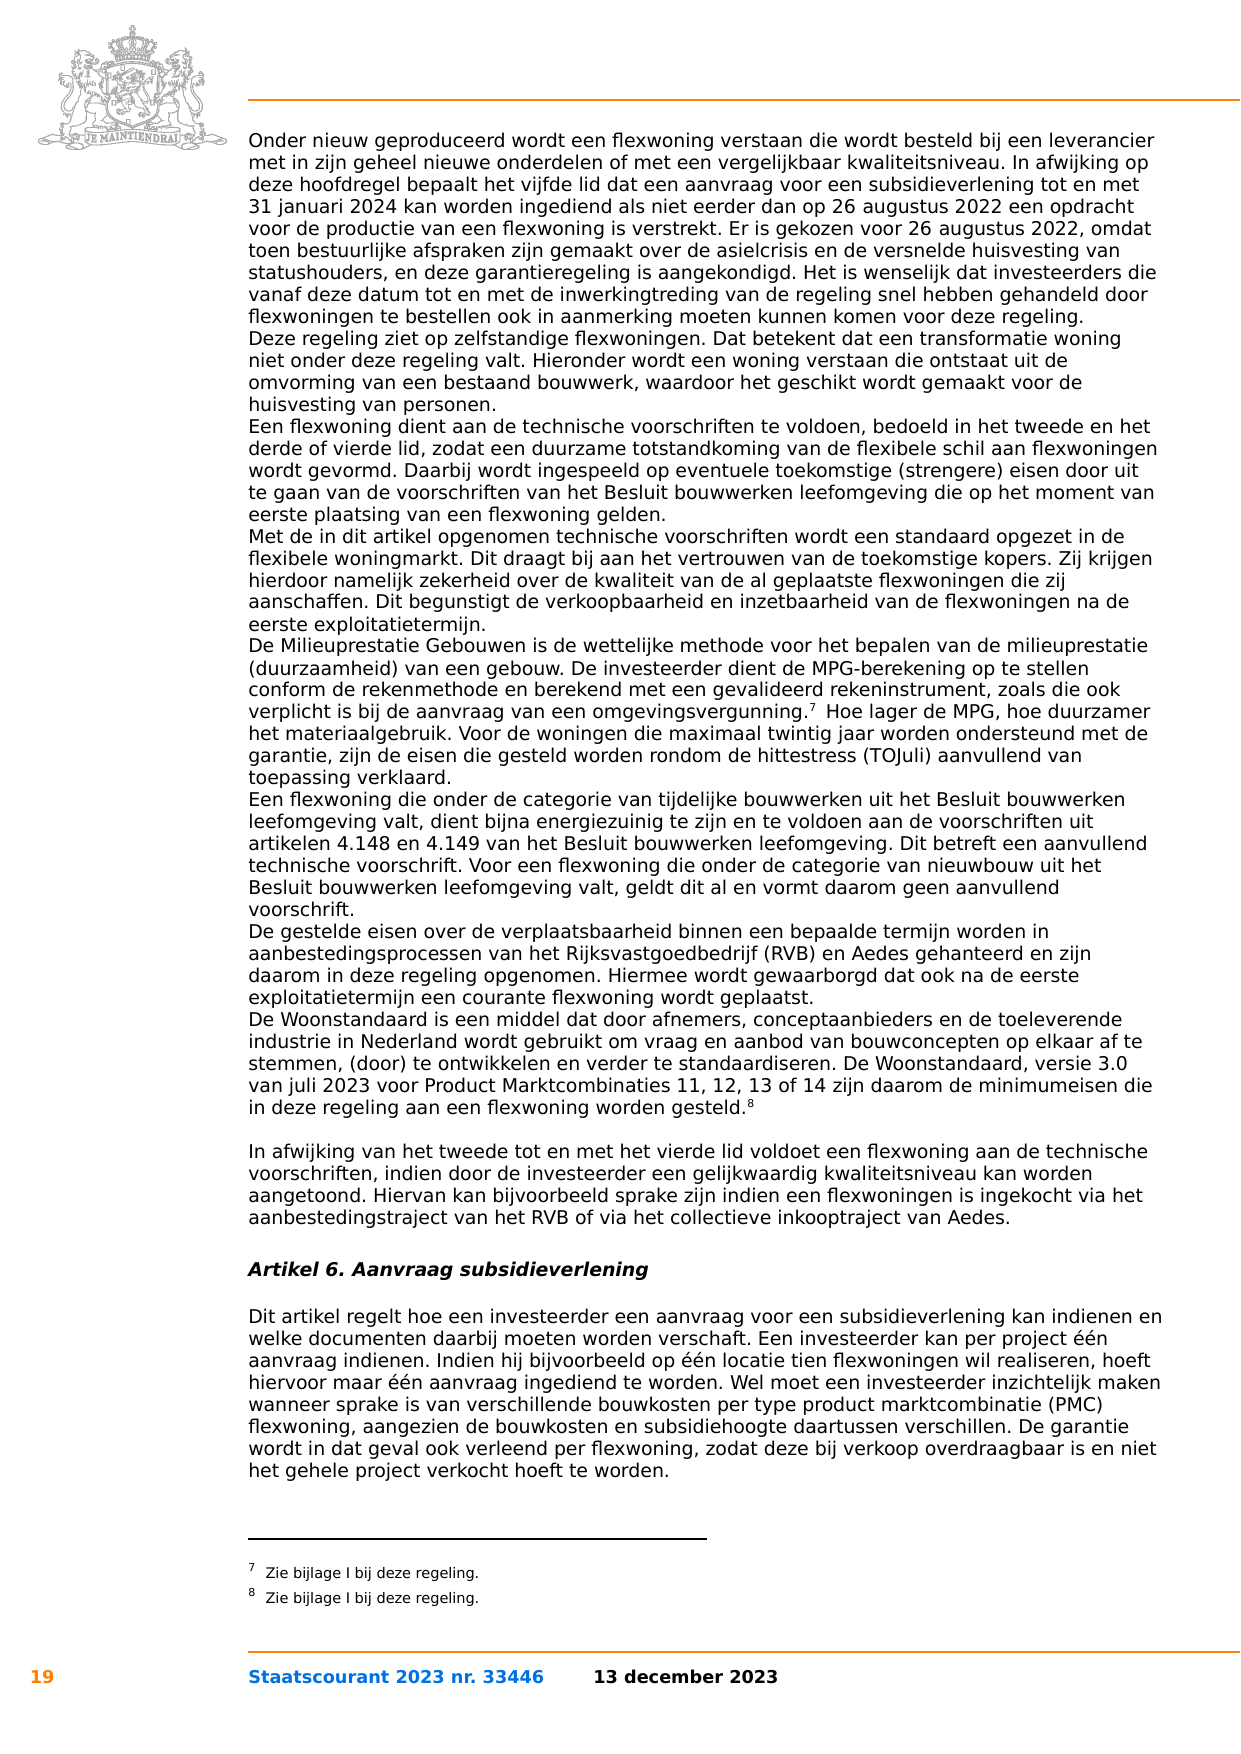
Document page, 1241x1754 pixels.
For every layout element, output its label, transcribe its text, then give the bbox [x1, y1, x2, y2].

text Onder nieuw geproduceerd wordt een flexwoning verstaan die wordt besteld bij een leverancier met in zijn geheel nieuwe onderdelen of met een vergelijkbaar kwaliteitsniveau. In afwijking op deze hoofdregel bepaalt het vijfde lid dat een aanvraag voor een subsidieverlening tot en met [248, 130, 1163, 196]
text In afwijking van het tweede tot en met het vierde lid voldoet een flexwoning aan de technische voorschriften, indien door de investeerder een gelijkwaardig kwaliteitsniveau kan worden aangetoond. Hiervan kan bijvoorbeeld sprake zijn indien een flexwoningen is ingekocht via het aanbestedingstraject van het RVB of via het collectieve inkooptraject van Aedes. [248, 1141, 1163, 1229]
text Zie bijlage I bij deze regeling. [248, 1586, 1163, 1608]
text De Woonstandaard is een middel dat door afnemers, conceptaanbieders en de toeleverende industrie in Nederland wordt gebruikt om vraag en aanbod van bouwconcepten op elkaar af te stemmen, (door) te ontwikkelen en verder te standaardiseren. De Woonstandaard, versie 3.0 van juli 2023 voor Product Marktcombinaties 11, 12, 13 of 14 zijn daarom de minimumeisen die in deze regeling aan een flexwoning worden gesteld. [248, 1009, 1163, 1119]
text Dit artikel regelt hoe een investeerder een aanvraag voor een subsidieverlening kan indienen en welke documenten daarbij moeten worden verschaft. Een investeerder kan per project één aanvraag indienen. Indien hij bijvoorbeeld op één locatie tien flexwoningen wil realiseren, hoeft hiervoor maar één aanvraag ingediend te worden. Wel moet een investeerder inzichtelijk maken wanneer sprake is van verschillende bouwkosten per type product marktcombinatie (PMC) flexwoning, aangezien de bouwkosten en subsidiehoogte daartussen verschillen. De garantie wordt in dat geval ook verleend per flexwoning, zodat deze bij verkoop overdraagbaar is en niet het gehele project verkocht hoeft te worden. [248, 1306, 1163, 1482]
text De Milieuprestatie Gebouwen is de wettelijke methode voor het bepalen van de milieuprestatie (duurzaamheid) van een gebouw. De investeerder dient de MPG-berekening op te stellen conform de rekenmethode en berekend met een gevalideerd rekeninstrument, zoals die ook verplicht is bij de aanvraag van een omgevingsvergunning. Hoe lager de MPG, hoe duurzamer het materiaalgebruik. Voor de woningen die maximaal twintig jaar worden ondersteund met de garantie, zijn de eisen die gesteld worden rondom de hittestress (TOJuli) aanvullend van toepassing verklaard. [248, 635, 1163, 789]
subtitle Artikel 6. Aanvraag subsidieverlening [248, 1259, 1163, 1281]
picture [38, 25, 227, 150]
text Met de in dit artikel opgenomen technische voorschriften wordt een standaard opgezet in de flexibele woningmarkt. Dit draagt bij aan het vertrouwen van de toekomstige kopers. Zij krijgen hierdoor namelijk zekerheid over de kwaliteit van de al geplaatste flexwoningen die zij aanschaffen. Dit begunstigt de verkoopbaarheid en inzetbaarheid van de flexwoningen na de eerste exploitatietermijn. [248, 526, 1163, 635]
text 31 januari 2024 kan worden ingediend als niet eerder dan op 26 augustus 2022 een opdracht voor de productie van een flexwoning is verstrekt. Er is gekozen voor 26 augustus 2022, omdat toen bestuurlijke afspraken zijn gemaakt over de asielcrisis en de versnelde huisvesting van statushouders, en deze garantieregeling is aangekondigd. Het is wenselijk dat investeerders die vanaf deze datum tot en met de inwerkingtreding van de regeling snel hebben gehandeld door flexwoningen te bestellen ook in aanmerking moeten kunnen komen voor deze regeling. [248, 196, 1163, 328]
text Deze regeling ziet op zelfstandige flexwoningen. Dat betekent dat een transformatie woning niet onder deze regeling valt. Hieronder wordt een woning verstaan die ontstaat uit de omvorming van een bestaand bouwwerk, waardoor het geschikt wordt gemaakt voor de huisvesting van personen. [248, 328, 1163, 416]
text Een flexwoning dient aan de technische voorschriften te voldoen, bedoeld in het tweede en het derde of vierde lid, zodat een duurzame totstandkoming van de flexibele schil aan flexwoningen wordt gevormd. Daarbij wordt ingespeeld op eventuele toekomstige (strengere) eisen door uit te gaan van de voorschriften van het Besluit bouwwerken leefomgeving die op het moment van eerste plaatsing van een flexwoning gelden. [248, 416, 1163, 526]
text De gestelde eisen over de verplaatsbaarheid binnen een bepaalde termijn worden in aanbestedingsprocessen van het Rijksvastgoedbedrijf (RVB) en Aedes gehanteerd en zijn daarom in deze regeling opgenomen. Hiermee wordt gewaarborgd dat ook na de eerste exploitatietermijn een courante flexwoning wordt geplaatst. [248, 921, 1163, 1009]
text Zie bijlage I bij deze regeling. [248, 1561, 1163, 1583]
text Een flexwoning die onder de categorie van tijdelijke bouwwerken uit het Besluit bouwwerken leefomgeving valt, dient bijna energiezuinig te zijn en te voldoen aan de voorschriften uit artikelen 4.148 en 4.149 van het Besluit bouwwerken leefomgeving. Dit betreft een aanvullend technische voorschrift. Voor een flexwoning die onder de categorie van nieuwbouw uit het Besluit bouwwerken leefomgeving valt, geldt dit al en vormt daarom geen aanvullend voorschrift. [248, 789, 1163, 921]
